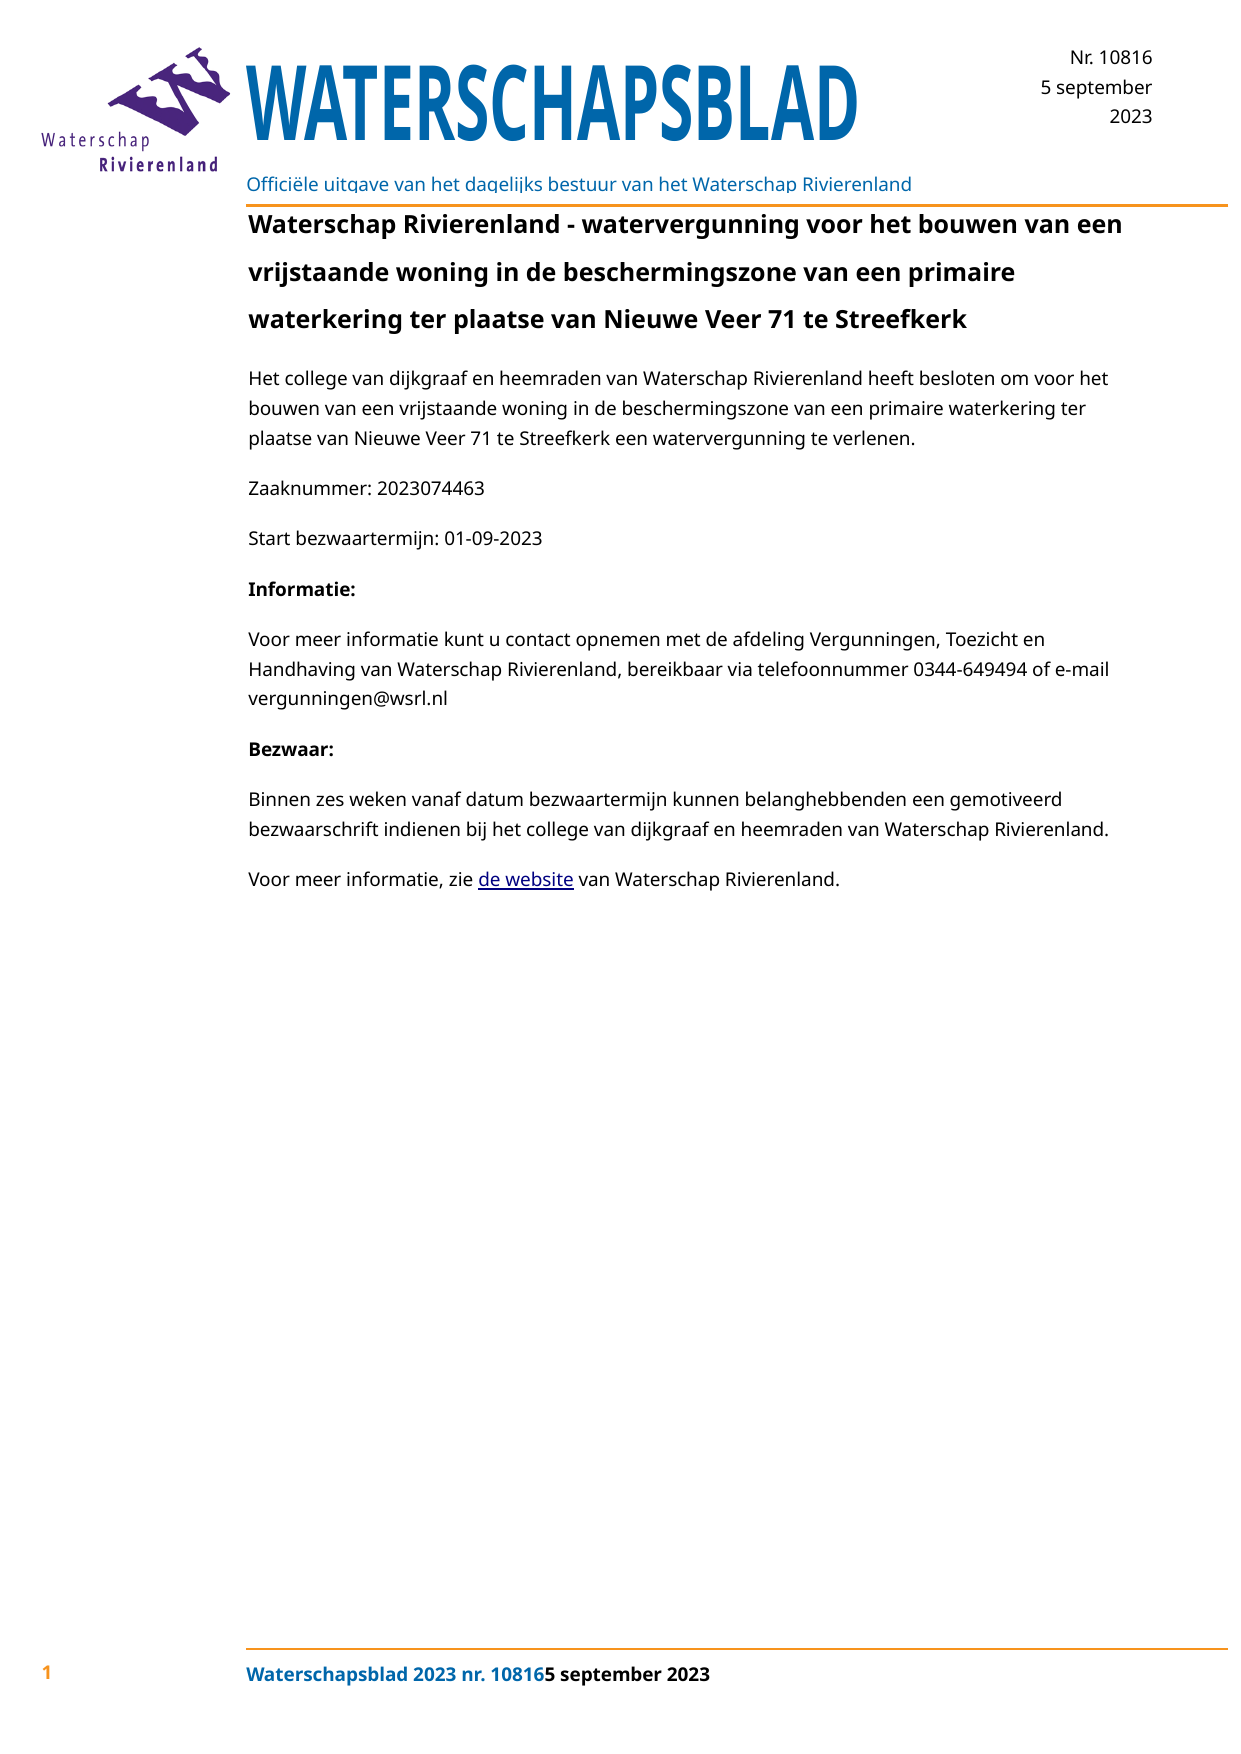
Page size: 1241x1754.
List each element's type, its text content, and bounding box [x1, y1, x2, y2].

picture [41, 47, 231, 172]
text Informatie: [248, 576, 1152, 602]
text Zaaknummer: 2023074463 [248, 475, 1152, 501]
text Bezwaar: [248, 736, 1152, 762]
text Het college van dijkgraaf en heemraden van Waterschap Rivierenland heeft besloten om voor het bouwen van een vrijstaande woning in de beschermingszone van een primaire waterkering ter plaatse van Nieuwe Veer 71 te Streefkerk een watervergunning te verlenen. [248, 366, 1152, 450]
text Binnen zes weken vanaf datum bezwaartermijn kunnen belanghebbenden een gemotiveerd bezwaarschrift indienen bij het college van dijkgraaf en heemraden van Waterschap Rivierenland. [248, 786, 1152, 842]
text Voor meer informatie kunt u contact opnemen met de afdeling Vergunningen, Toezicht en Handhaving van Waterschap Rivierenland, bereikbaar via telefoonnummer 0344-649494 of e-mail vergunningen@wsrl.nl [248, 626, 1152, 711]
text Voor meer informatie, zie de website van Waterschap Rivierenland. [248, 866, 1152, 892]
text Waterschap Rivierenland - watervergunning voor het bouwen van een vrijstaande woning in de beschermingszone van een primaire waterkering ter plaatse van Nieuwe Veer 71 te Streefkerk [248, 207, 1152, 336]
text Start bezwaartermijn: 01-09-2023 [248, 526, 1152, 551]
